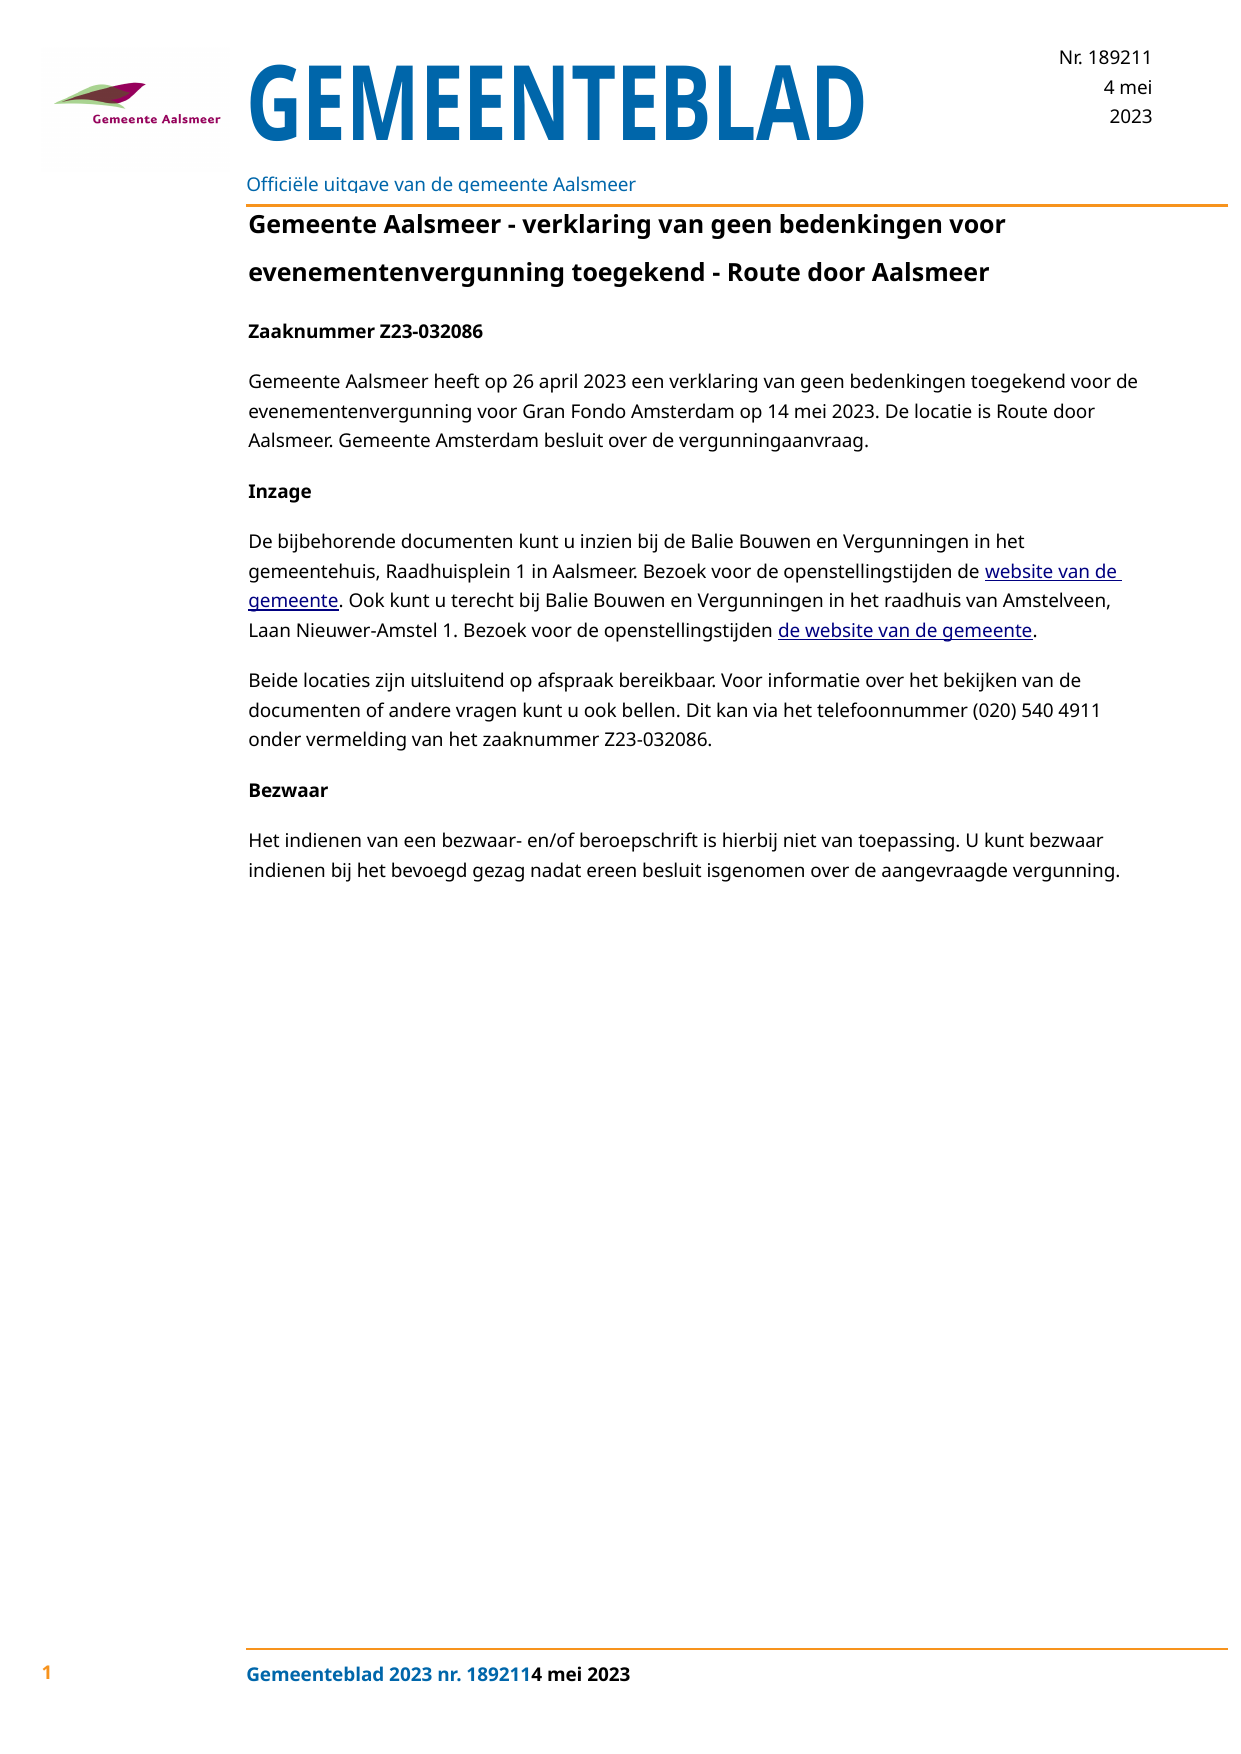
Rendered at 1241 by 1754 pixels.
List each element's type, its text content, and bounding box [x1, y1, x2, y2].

text Het indienen van een bezwaar- en/of beroepschrift is hierbij niet van toepassing. U kunt bezwaar indienen bij het bevoegd gezag nadat ereen besluit isgenomen over de aangevraagde vergunning. [248, 827, 1152, 883]
text De bijbehorende documenten kunt u inzien bij de Balie Bouwen en Vergunningen in het gemeentehuis, Raadhuisplein 1 in Aalsmeer. Bezoek voor de openstellingstijden de website van de gemeente. Ook kunt u terecht bij Balie Bouwen en Vergunningen in het raadhuis van Amstelveen, Laan Nieuwer-Amstel 1. Bezoek voor de openstellingstijden de website van de gemeente. [248, 528, 1152, 643]
picture [41, 47, 231, 172]
text Inzage [248, 478, 1152, 504]
text Gemeente Aalsmeer - verklaring van geen bedenkingen voor evenementenvergunning toegekend - Route door Aalsmeer [248, 207, 1152, 288]
text Zaaknummer Z23-032086 [248, 318, 1152, 344]
text Bezwaar [248, 777, 1152, 803]
text Gemeente Aalsmeer heeft op 26 april 2023 een verklaring van geen bedenkingen toegekend voor de evenementenvergunning voor Gran Fondo Amsterdam op 14 mei 2023. De locatie is Route door Aalsmeer. Gemeente Amsterdam besluit over de vergunningaanvraag. [248, 368, 1152, 453]
text Beide locaties zijn uitsluitend op afspraak bereikbaar. Voor informatie over het bekijken van de documenten of andere vragen kunt u ook bellen. Dit kan via het telefoonnummer (020) 540 4911 onder vermelding van het zaaknummer Z23-032086. [248, 667, 1152, 752]
